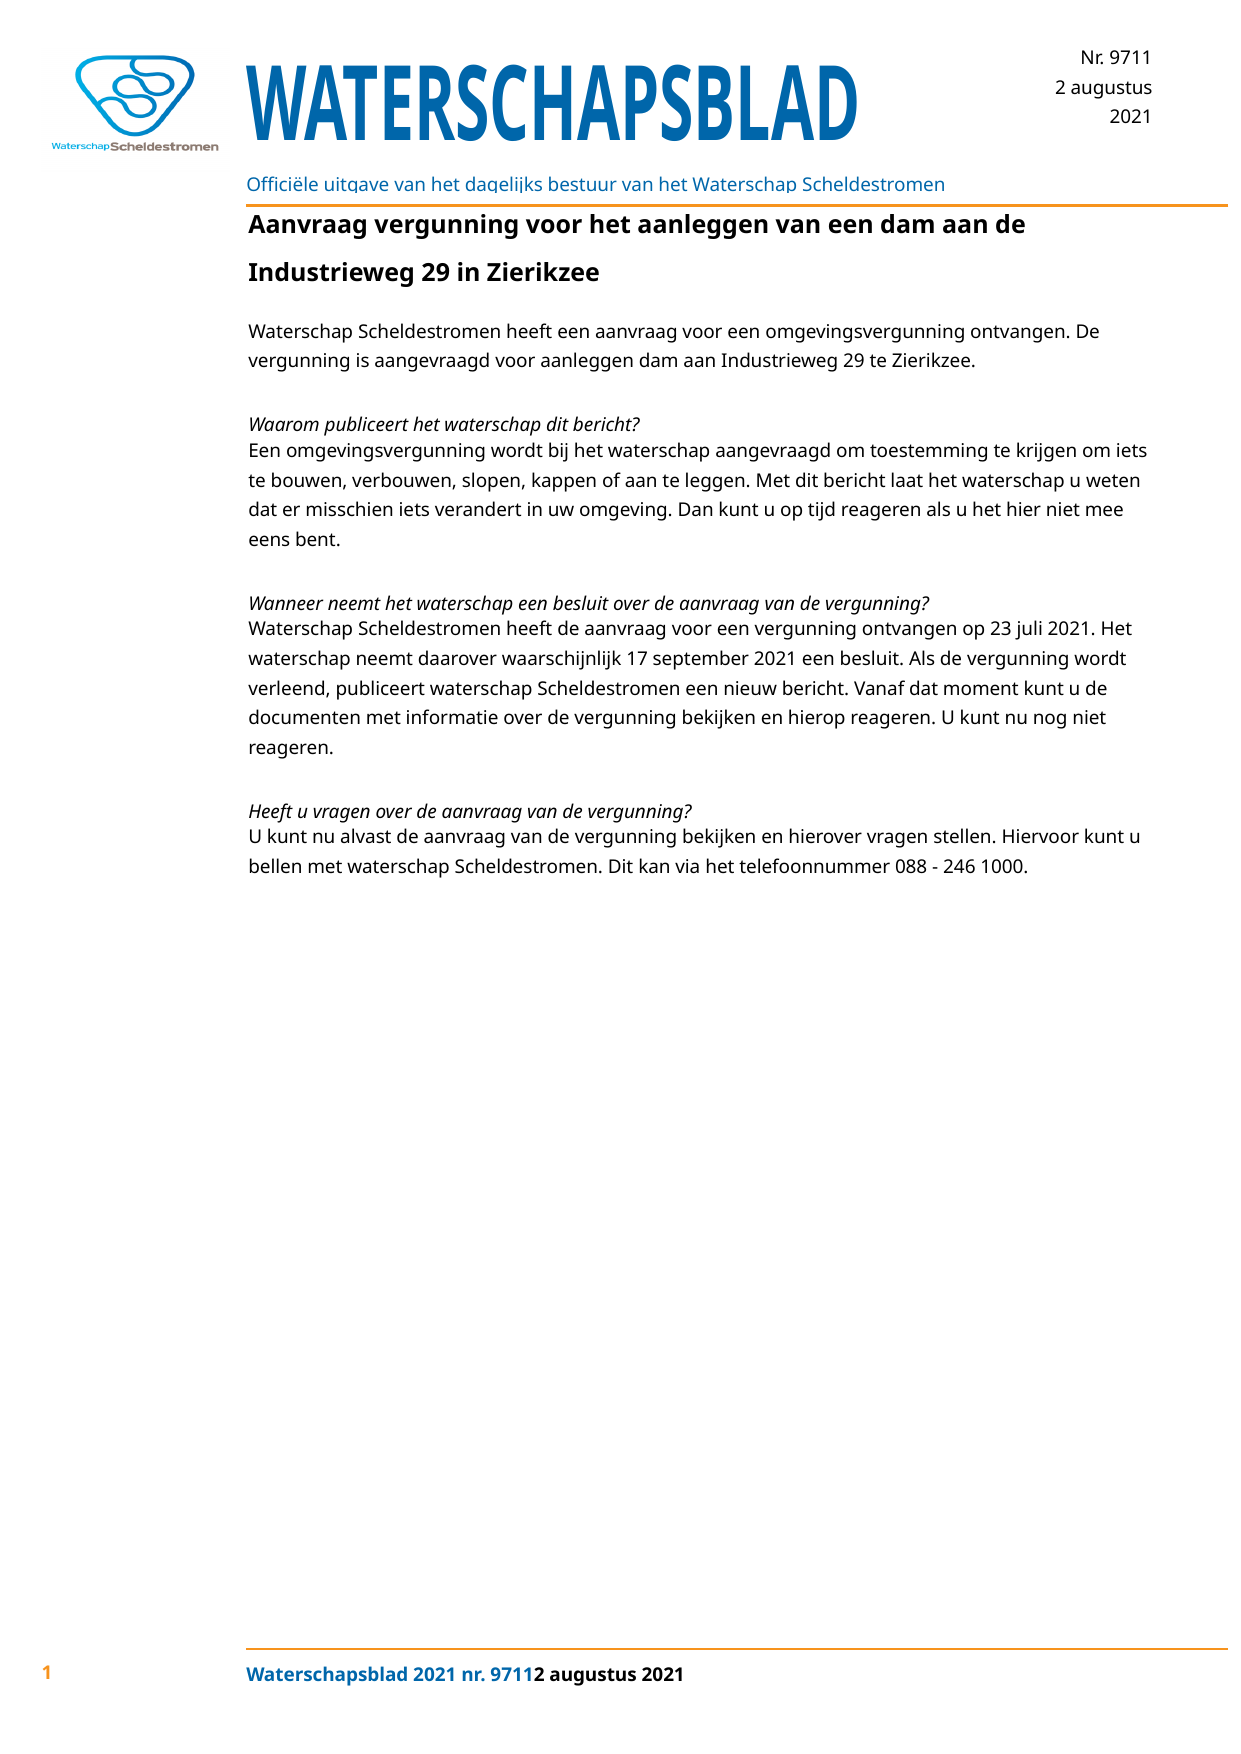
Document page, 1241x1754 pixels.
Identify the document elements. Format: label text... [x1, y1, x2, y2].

text Aanvraag vergunning voor het aanleggen van een dam aan de Industrieweg 29 in Zierikzee [248, 207, 1152, 288]
text Waterschap Scheldestromen heeft de aanvraag voor een vergunning ontvangen op 23 juli 2021. Het waterschap neemt daarover waarschijnlijk 17 september 2021 een besluit. Als de vergunning wordt verleend, publiceert waterschap Scheldestromen een nieuw bericht. Vanaf dat moment kunt u de documenten met informatie over de vergunning bekijken en hierop reageren. U kunt nu nog niet reageren. [248, 616, 1152, 760]
text Wanneer neemt het waterschap een besluit over de aanvraag van de vergunning? [248, 590, 1152, 616]
text Waterschap Scheldestromen heeft een aanvraag voor een omgevingsvergunning ontvangen. De vergunning is aangevraagd voor aanleggen dam aan Industrieweg 29 te Zierikzee. [248, 318, 1152, 373]
text Heeft u vragen over de aanvraag van de vergunning? [248, 798, 1152, 824]
picture [41, 47, 231, 172]
text U kunt nu alvast de aanvraag van de vergunning bekijken en hierover vragen stellen. Hiervoor kunt u bellen met waterschap Scheldestromen. Dit kan via het telefoonnummer 088 - 246 1000. [248, 824, 1152, 879]
text Waarom publiceert het waterschap dit bericht? [248, 411, 1152, 437]
text Een omgevingsvergunning wordt bij het waterschap aangevraagd om toestemming te krijgen om iets te bouwen, verbouwen, slopen, kappen of aan te leggen. Met dit bericht laat het waterschap u weten dat er misschien iets verandert in uw omgeving. Dan kunt u op tijd reageren als u het hier niet mee eens bent. [248, 437, 1152, 552]
